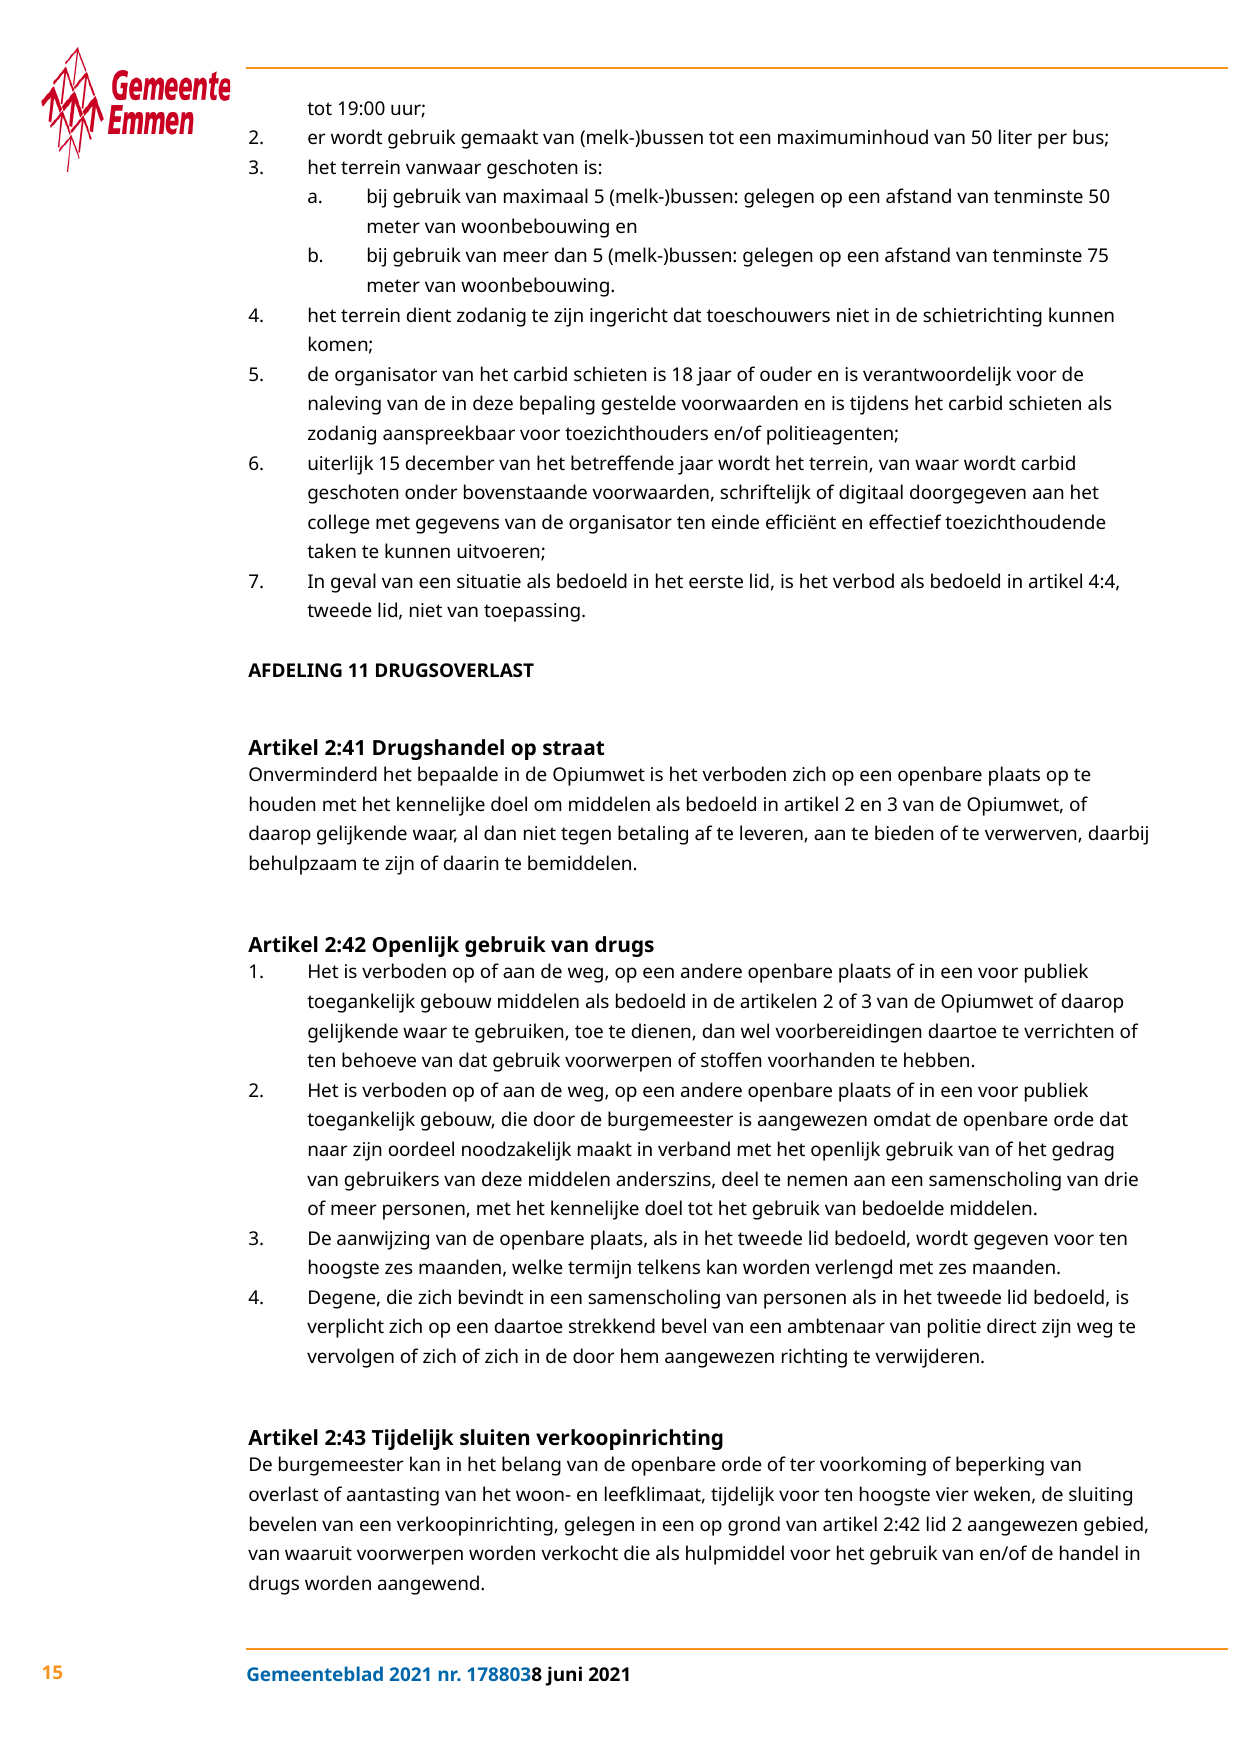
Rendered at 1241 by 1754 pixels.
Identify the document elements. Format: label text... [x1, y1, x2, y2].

list tot 19:00 uur; [248, 95, 1152, 121]
text De burgemeester kan in het belang van de openbare orde of ter voorkoming of beperking van overlast of aantasting van het woon- en leefklimaat, tijdelijk voor ten hoogste vier weken, de sluiting bevelen van een verkoopinrichting, gelegen in een op grond van artikel 2:42 lid 2 aangewezen gebied, van waaruit voorwerpen worden verkocht die als hulpmiddel voor het gebruik van en/of de handel in drugs worden aangewend. [248, 1452, 1152, 1596]
text Artikel 2:43 Tijdelijk sluiten verkoopinrichting [248, 1423, 1152, 1452]
list Het is verboden op of aan de weg, op een andere openbare plaats of in een voor publiek toegankelijk gebouw, die door de burgemeester is aangewezen omdat de openbare orde dat naar zijn oordeel noodzakelijk maakt in verband met het openlijk gebruik van of het gedrag van gebruikers van deze middelen anderszins, deel te nemen aan een samenscholing van drie of meer personen, met het kennelijke doel tot het gebruik van bedoelde middelen. [248, 1077, 1152, 1221]
list bij gebruik van maximaal 5 (melk-)bussen: gelegen op een afstand van tenminste 50 meter van woonbebouwing en [307, 183, 1152, 239]
picture [41, 47, 231, 172]
list het terrein vanwaar geschoten is: [248, 154, 1152, 180]
text Artikel 2:41 Drugshandel op straat [248, 733, 1152, 761]
text AFDELING 11 DRUGSOVERLAST [248, 657, 1152, 683]
list De aanwijzing van de openbare plaats, als in het tweede lid bedoeld, wordt gegeven voor ten hoogste zes maanden, welke termijn telkens kan worden verlengd met zes maanden. [248, 1225, 1152, 1280]
list het terrein dient zodanig te zijn ingericht dat toeschouwers niet in de schietrichting kunnen komen; [248, 302, 1152, 357]
list Het is verboden op of aan de weg, op een andere openbare plaats of in een voor publiek toegankelijk gebouw middelen als bedoeld in de artikelen 2 of 3 van de Opiumwet of daarop gelijkende waar te gebruiken, toe te dienen, dan wel voorbereidingen daartoe te verrichten of ten behoeve van dat gebruik voorwerpen of stoffen voorhanden te hebben. [248, 959, 1152, 1073]
list Degene, die zich bevindt in een samenscholing van personen als in het tweede lid bedoeld, is verplicht zich op een daartoe strekkend bevel van een ambtenaar van politie direct zijn weg te vervolgen of zich of zich in de door hem aangewezen richting te verwijderen. [248, 1284, 1152, 1369]
list In geval van een situatie als bedoeld in het eerste lid, is het verbod als bedoeld in artikel 4:4, tweede lid, niet van toepassing. [248, 568, 1152, 623]
list uiterlijk 15 december van het betreffende jaar wordt het terrein, van waar wordt carbid geschoten onder bovenstaande voorwaarden, schriftelijk of digitaal doorgegeven aan het college met gegevens van de organisator ten einde efficiënt en effectief toezichthoudende taken te kunnen uitvoeren; [248, 450, 1152, 564]
list er wordt gebruik gemaakt van (melk-)bussen tot een maximuminhoud van 50 liter per bus; [248, 124, 1152, 150]
list bij gebruik van meer dan 5 (melk-)bussen: gelegen op een afstand van tenminste 75 meter van woonbebouwing. [307, 243, 1152, 298]
text Onverminderd het bepaalde in de Opiumwet is het verboden zich op een openbare plaats op te houden met het kennelijke doel om middelen als bedoeld in artikel 2 en 3 van de Opiumwet, of daarop gelijkende waar, al dan niet tegen betaling af te leveren, aan te bieden of te verwerven, daarbij behulpzaam te zijn of daarin te bemiddelen. [248, 761, 1152, 876]
list de organisator van het carbid schieten is 18 jaar of ouder en is verantwoordelijk voor de naleving van de in deze bepaling gestelde voorwaarden en is tijdens het carbid schieten als zodanig aanspreekbaar voor toezichthouders en/of politieagenten; [248, 361, 1152, 446]
text Artikel 2:42 Openlijk gebruik van drugs [248, 930, 1152, 959]
